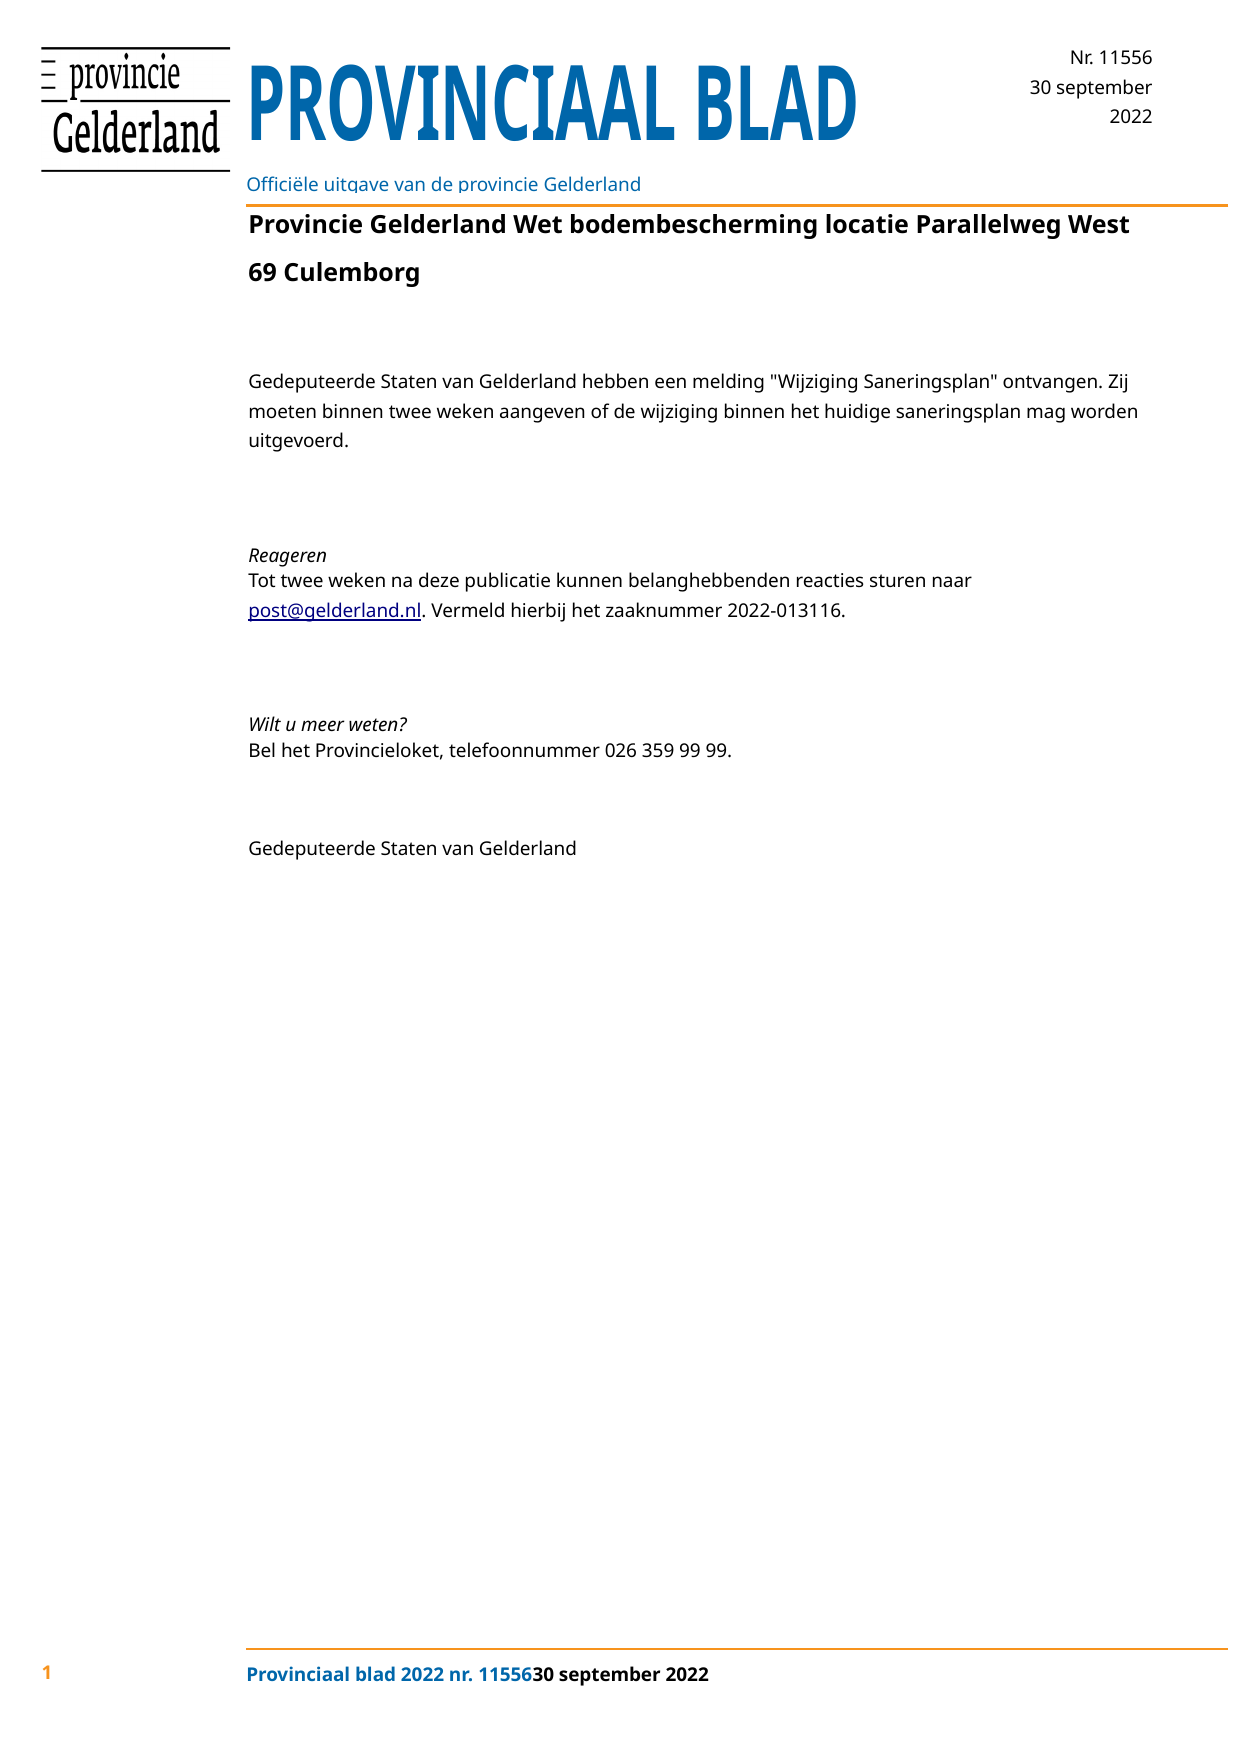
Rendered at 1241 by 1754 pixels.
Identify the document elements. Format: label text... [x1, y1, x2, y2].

text Gedeputeerde Staten van Gelderland [248, 836, 1152, 861]
text Reageren [248, 542, 1152, 568]
text Gedeputeerde Staten van Gelderland hebben een melding "Wijziging Saneringsplan" ontvangen. Zij moeten binnen twee weken aangeven of de wijziging binnen het huidige saneringsplan mag worden uitgevoerd. [248, 368, 1152, 453]
text Tot twee weken na deze publicatie kunnen belanghebbenden reacties sturen naar post@gelderland.nl. Vermeld hierbij het zaaknummer 2022-013116. [248, 568, 1152, 623]
text Wilt u meer weten? [248, 712, 1152, 737]
text Bel het Provincieloket, telefoonnummer 026 359 99 99. [248, 737, 1152, 763]
picture [41, 47, 231, 172]
text Provincie Gelderland Wet bodembescherming locatie Parallelweg West 69 Culemborg [248, 207, 1152, 288]
